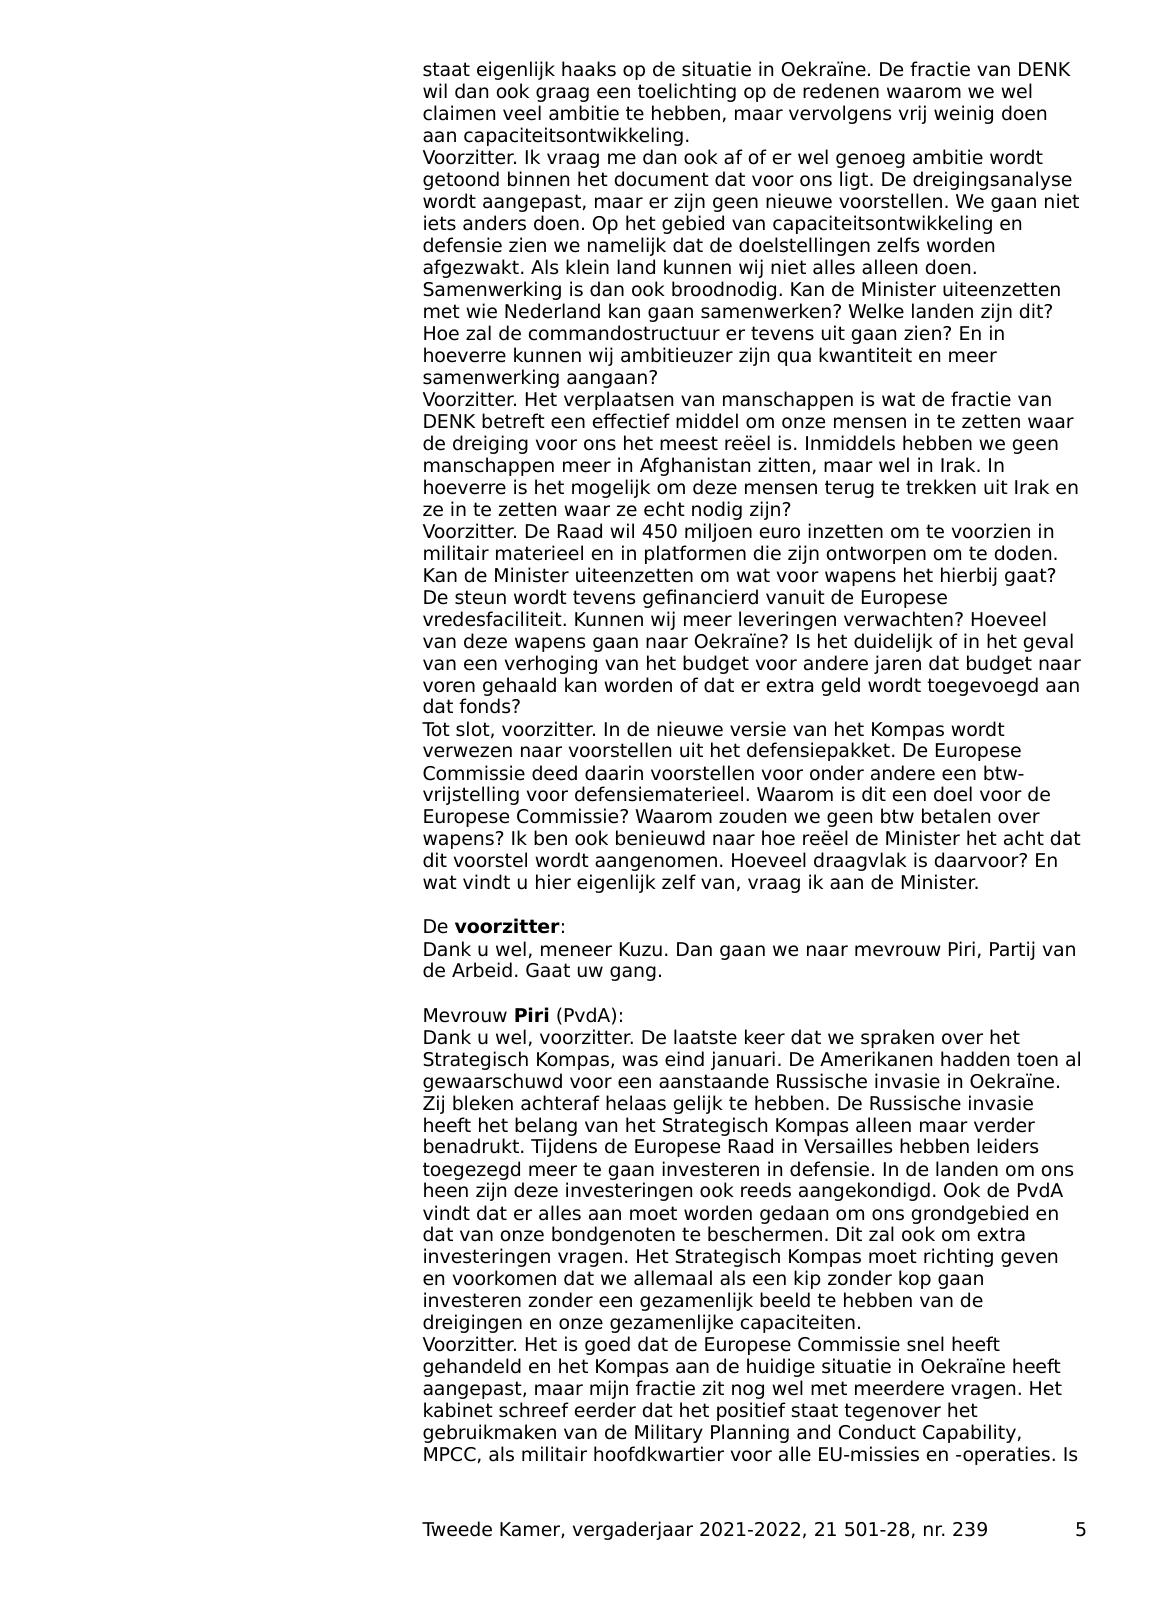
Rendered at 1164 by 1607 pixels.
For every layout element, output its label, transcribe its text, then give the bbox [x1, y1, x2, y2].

text Voorzitter. De Raad wil 450 miljoen euro inzetten om te voorzien in militair materieel en in platformen die zijn ontworpen om te doden. Kan de Minister uiteenzetten om wat voor wapens het hierbij gaat? De steun wordt tevens gefinancierd vanuit de Europese vredesfaciliteit. Kunnen wij meer leveringen verwachten? Hoeveel van deze wapens gaan naar Oekraïne? Is het duidelijk of in het geval van een verhoging van het budget voor andere jaren dat budget naar voren gehaald kan worden of dat er extra geld wordt toegevoegd aan dat fonds? [422, 521, 1087, 718]
text Dank u wel, voorzitter. De laatste keer dat we spraken over het Strategisch Kompas, was eind januari. De Amerikanen hadden toen al gewaarschuwd voor een aanstaande Russische invasie in Oekraïne. Zij bleken achteraf helaas gelijk te hebben. De Russische invasie heeft het belang van het Strategisch Kompas alleen maar verder benadrukt. Tijdens de Europese Raad in Versailles hebben leiders toegezegd meer te gaan investeren in defensie. In de landen om ons heen zijn deze investeringen ook reeds aangekondigd. Ook de PvdA vindt dat er alles aan moet worden gedaan om ons grondgebied en dat van onze bondgenoten te beschermen. Dit zal ook om extra investeringen vragen. Het Strategisch Kompas moet richting geven en voorkomen dat we allemaal als een kip zonder kop gaan investeren zonder een gezamenlijk beeld te hebben van de dreigingen en onze gezamenlijke capaciteiten. [422, 1027, 1087, 1334]
text Mevrouw Piri (PvdA): [422, 1004, 1087, 1027]
text Dank u wel, meneer Kuzu. Dan gaan we naar mevrouw Piri, Partij van de Arbeid. Gaat uw gang. [422, 938, 1087, 982]
text De voorzitter: [422, 916, 1087, 938]
text Voorzitter. Het is goed dat de Europese Commissie snel heeft gehandeld en het Kompas aan de huidige situatie in Oekraïne heeft aangepast, maar mijn fractie zit nog wel met meerdere vragen. Het kabinet schreef eerder dat het positief staat tegenover het gebruikmaken van de Military Planning and Conduct Capability, MPCC, als militair hoofdkwartier voor alle EU-missies en -operaties. Is [422, 1334, 1087, 1466]
text Tot slot, voorzitter. In de nieuwe versie van het Kompas wordt verwezen naar voorstellen uit het defensiepakket. De Europese Commissie deed daarin voorstellen voor onder andere een btw-vrijstelling voor defensiematerieel. Waarom is dit een doel voor de Europese Commissie? Waarom zouden we geen btw betalen over wapens? Ik ben ook benieuwd naar hoe reëel de Minister het acht dat dit voorstel wordt aangenomen. Hoeveel draagvlak is daarvoor? En wat vindt u hier eigenlijk zelf van, vraag ik aan de Minister. [422, 718, 1087, 894]
text Voorzitter. Het verplaatsen van manschappen is wat de fractie van DENK betreft een effectief middel om onze mensen in te zetten waar de dreiging voor ons het meest reëel is. Inmiddels hebben we geen manschappen meer in Afghanistan zitten, maar wel in Irak. In hoeverre is het mogelijk om deze mensen terug te trekken uit Irak en ze in te zetten waar ze echt nodig zijn? [422, 389, 1087, 521]
text Voorzitter. Ik vraag me dan ook af of er wel genoeg ambitie wordt getoond binnen het document dat voor ons ligt. De dreigingsanalyse wordt aangepast, maar er zijn geen nieuwe voorstellen. We gaan niet iets anders doen. Op het gebied van capaciteitsontwikkeling en defensie zien we namelijk dat de doelstellingen zelfs worden afgezwakt. Als klein land kunnen wij niet alles alleen doen. Samenwerking is dan ook broodnodig. Kan de Minister uiteenzetten met wie Nederland kan gaan samenwerken? Welke landen zijn dit? Hoe zal de commandostructuur er tevens uit gaan zien? En in hoeverre kunnen wij ambitieuzer zijn qua kwantiteit en meer samenwerking aangaan? [422, 147, 1087, 389]
text staat eigenlijk haaks op de situatie in Oekraïne. De fractie van DENK wil dan ook graag een toelichting op de redenen waarom we wel claimen veel ambitie te hebben, maar vervolgens vrij weinig doen aan capaciteitsontwikkeling. [422, 59, 1087, 147]
